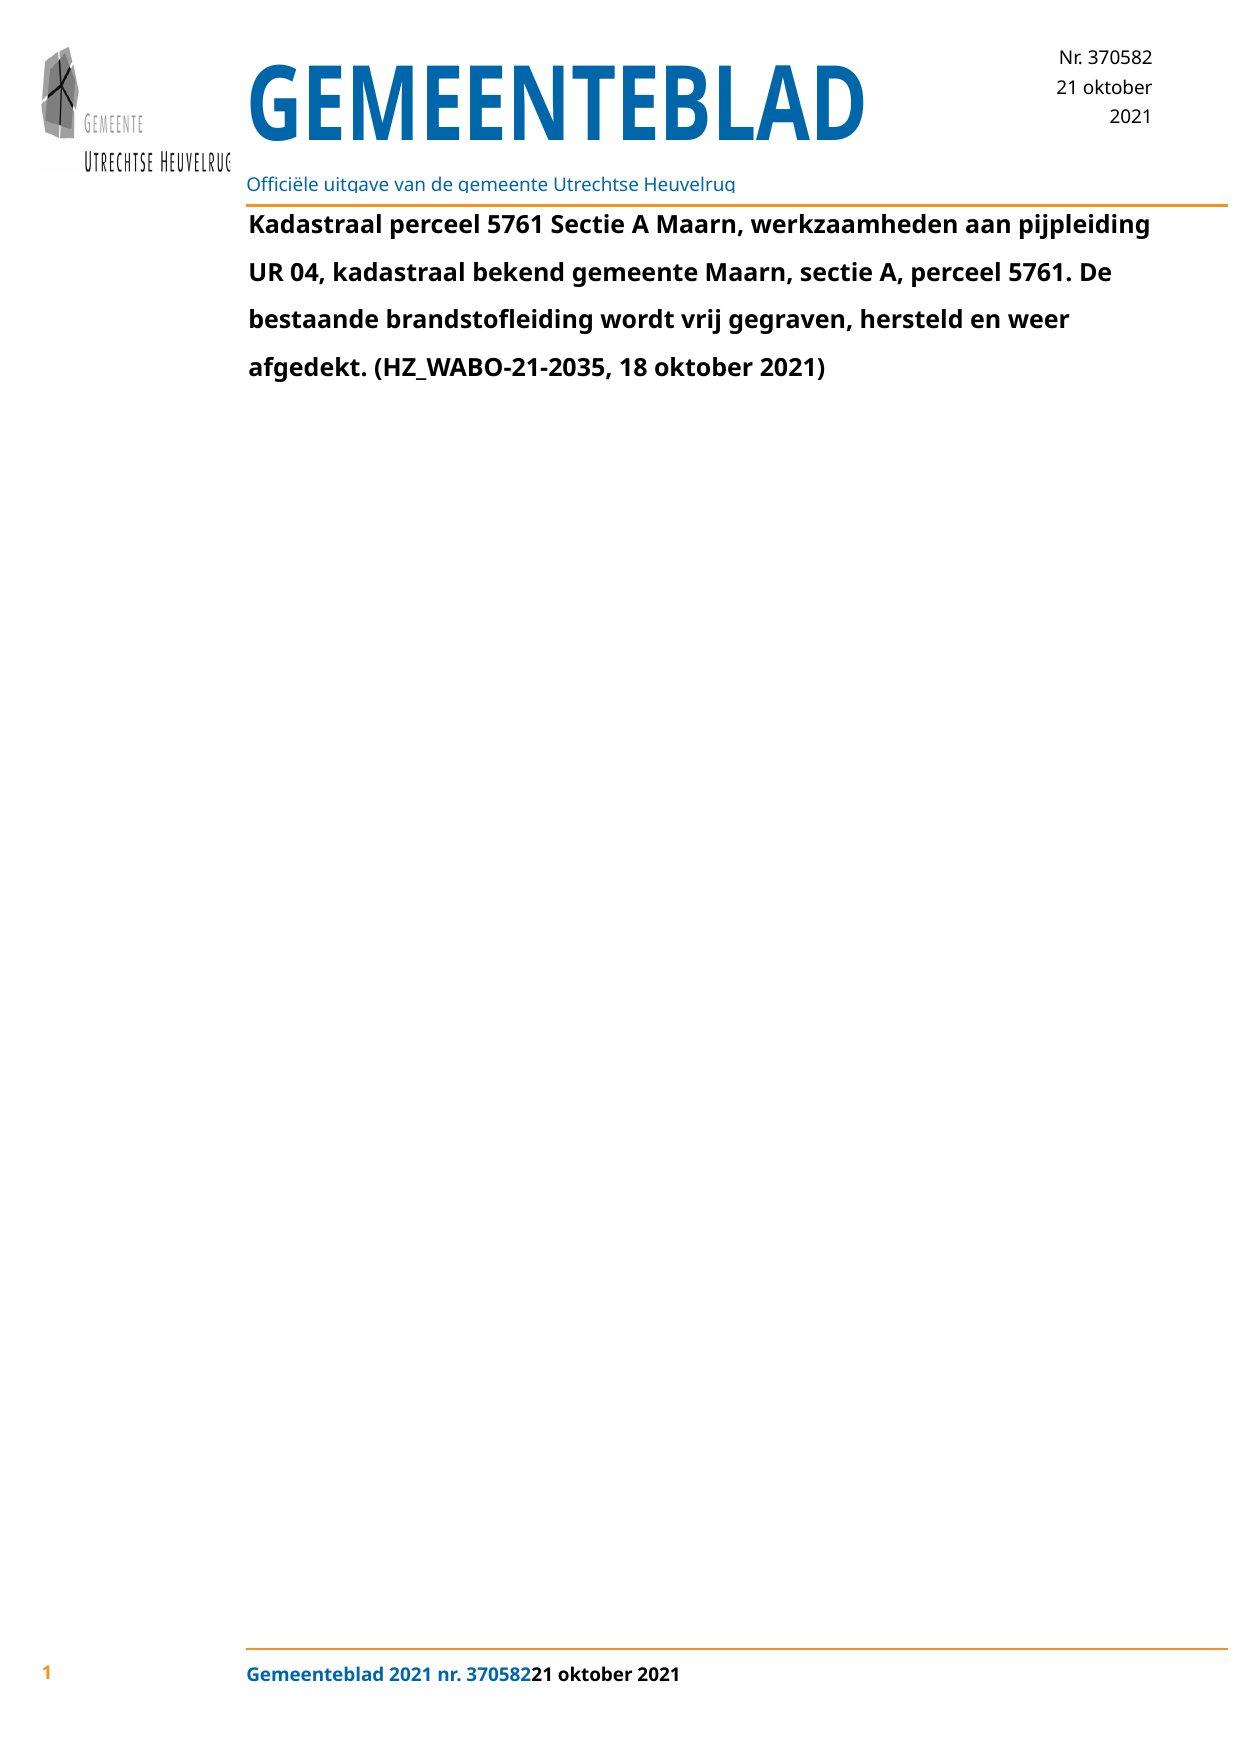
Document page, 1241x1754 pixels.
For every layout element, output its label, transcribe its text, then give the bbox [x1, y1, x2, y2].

text Kadastraal perceel 5761 Sectie A Maarn, werkzaamheden aan pijpleiding UR 04, kadastraal bekend gemeente Maarn, sectie A, perceel 5761. De bestaande brandstofleiding wordt vrij gegraven, hersteld en weer afgedekt. (HZ_WABO-21-2035, 18 oktober 2021) [248, 207, 1152, 384]
picture [41, 47, 231, 172]
